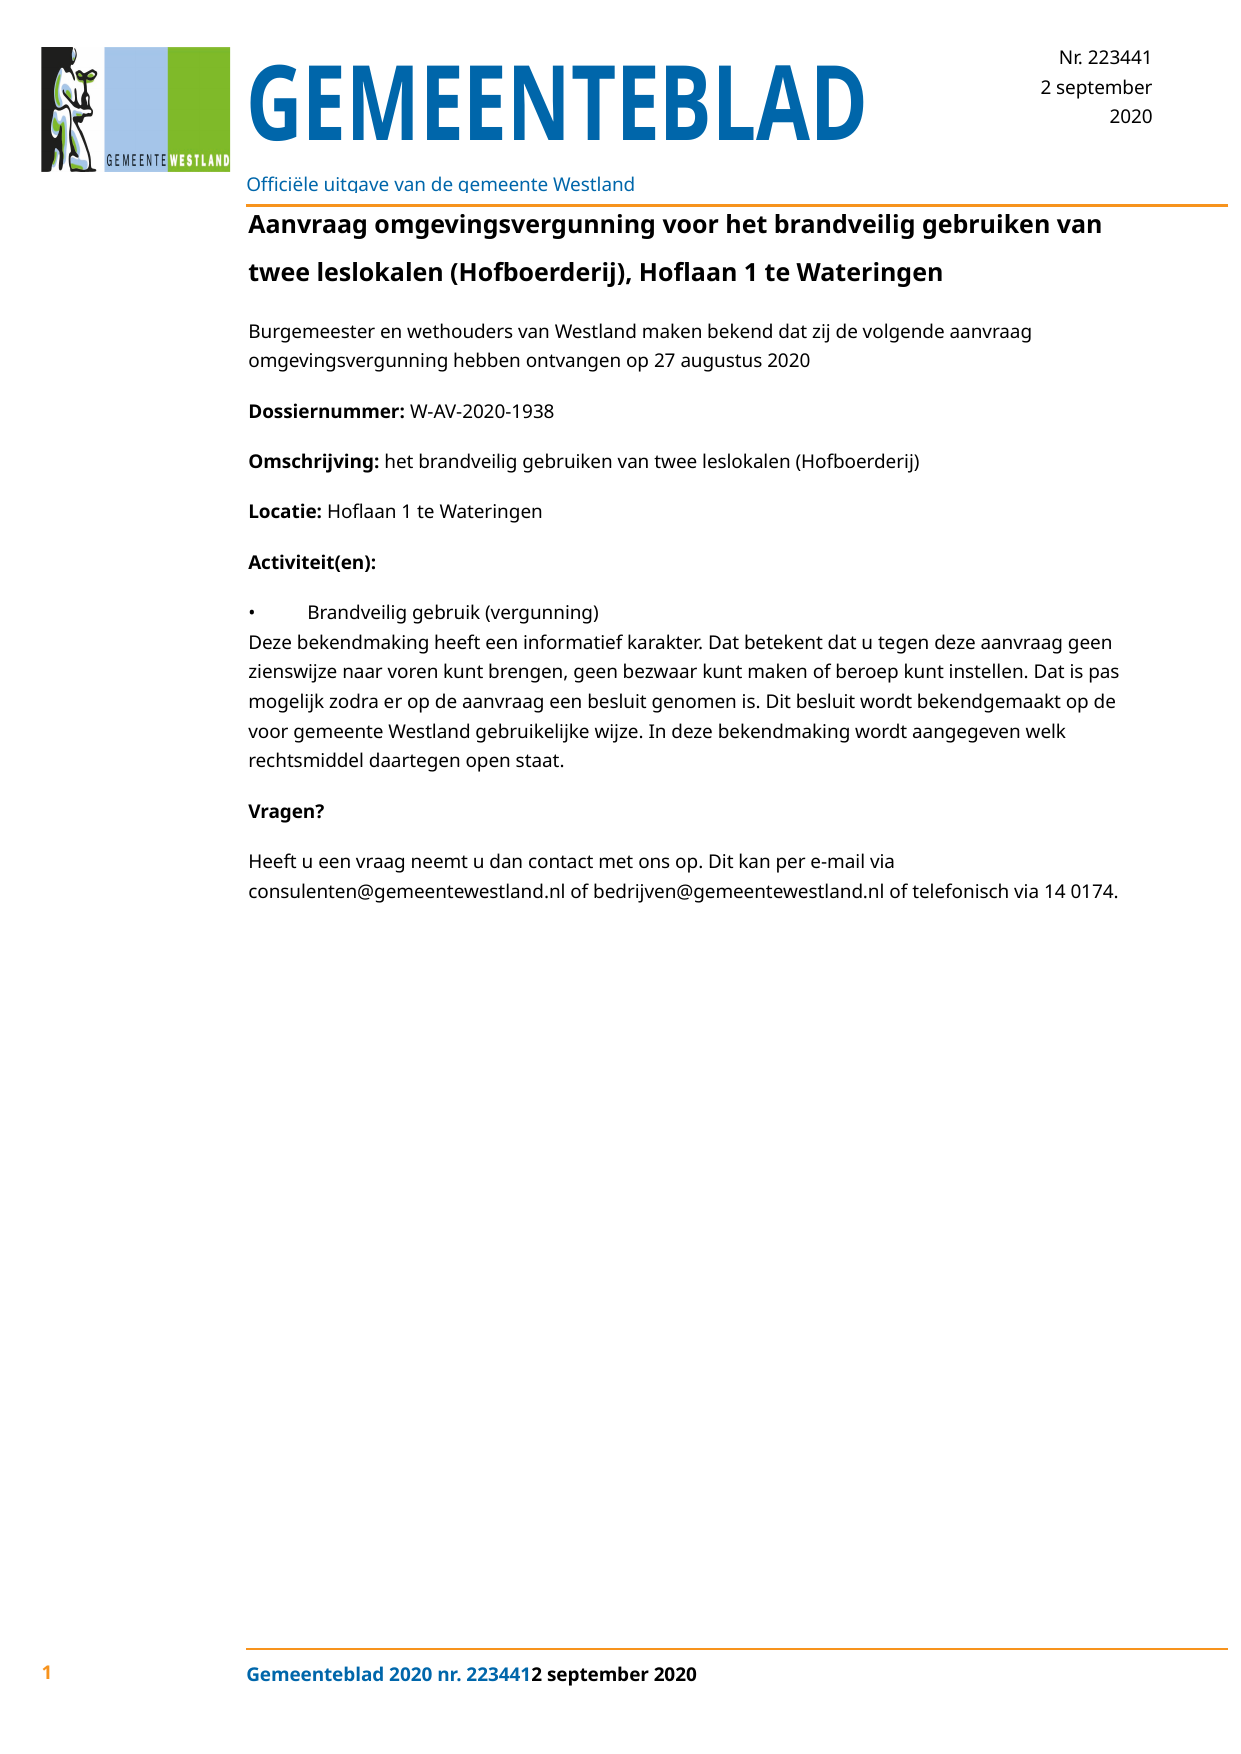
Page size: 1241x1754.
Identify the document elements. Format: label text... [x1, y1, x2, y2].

list Brandveilig gebruik (vergunning) [248, 599, 1152, 625]
text Dossiernummer: W-AV-2020-1938 [248, 398, 1152, 424]
text Locatie: Hoflaan 1 te Wateringen [248, 499, 1152, 524]
text Omschrijving: het brandveilig gebruiken van twee leslokalen (Hofboerderij) [248, 448, 1152, 474]
text Heeft u een vraag neemt u dan contact met ons op. Dit kan per e-mail via consulenten@gemeentewestland.nl of bedrijven@gemeentewestland.nl of telefonisch via 14 0174. [248, 848, 1152, 904]
text Vragen? [248, 798, 1152, 824]
text Deze bekendmaking heeft een informatief karakter. Dat betekent dat u tegen deze aanvraag geen zienswijze naar voren kunt brengen, geen bezwaar kunt maken of beroep kunt instellen. Dat is pas mogelijk zodra er op de aanvraag een besluit genomen is. Dit besluit wordt bekendgemaakt op de voor gemeente Westland gebruikelijke wijze. In deze bekendmaking wordt aangegeven welk rechtsmiddel daartegen open staat. [248, 629, 1152, 773]
text Activiteit(en): [248, 549, 1152, 575]
picture [41, 47, 231, 172]
text Burgemeester en wethouders van Westland maken bekend dat zij de volgende aanvraag omgevingsvergunning hebben ontvangen op 27 augustus 2020 [248, 318, 1152, 373]
text Aanvraag omgevingsvergunning voor het brandveilig gebruiken van twee leslokalen (Hofboerderij), Hoflaan 1 te Wateringen [248, 207, 1152, 288]
